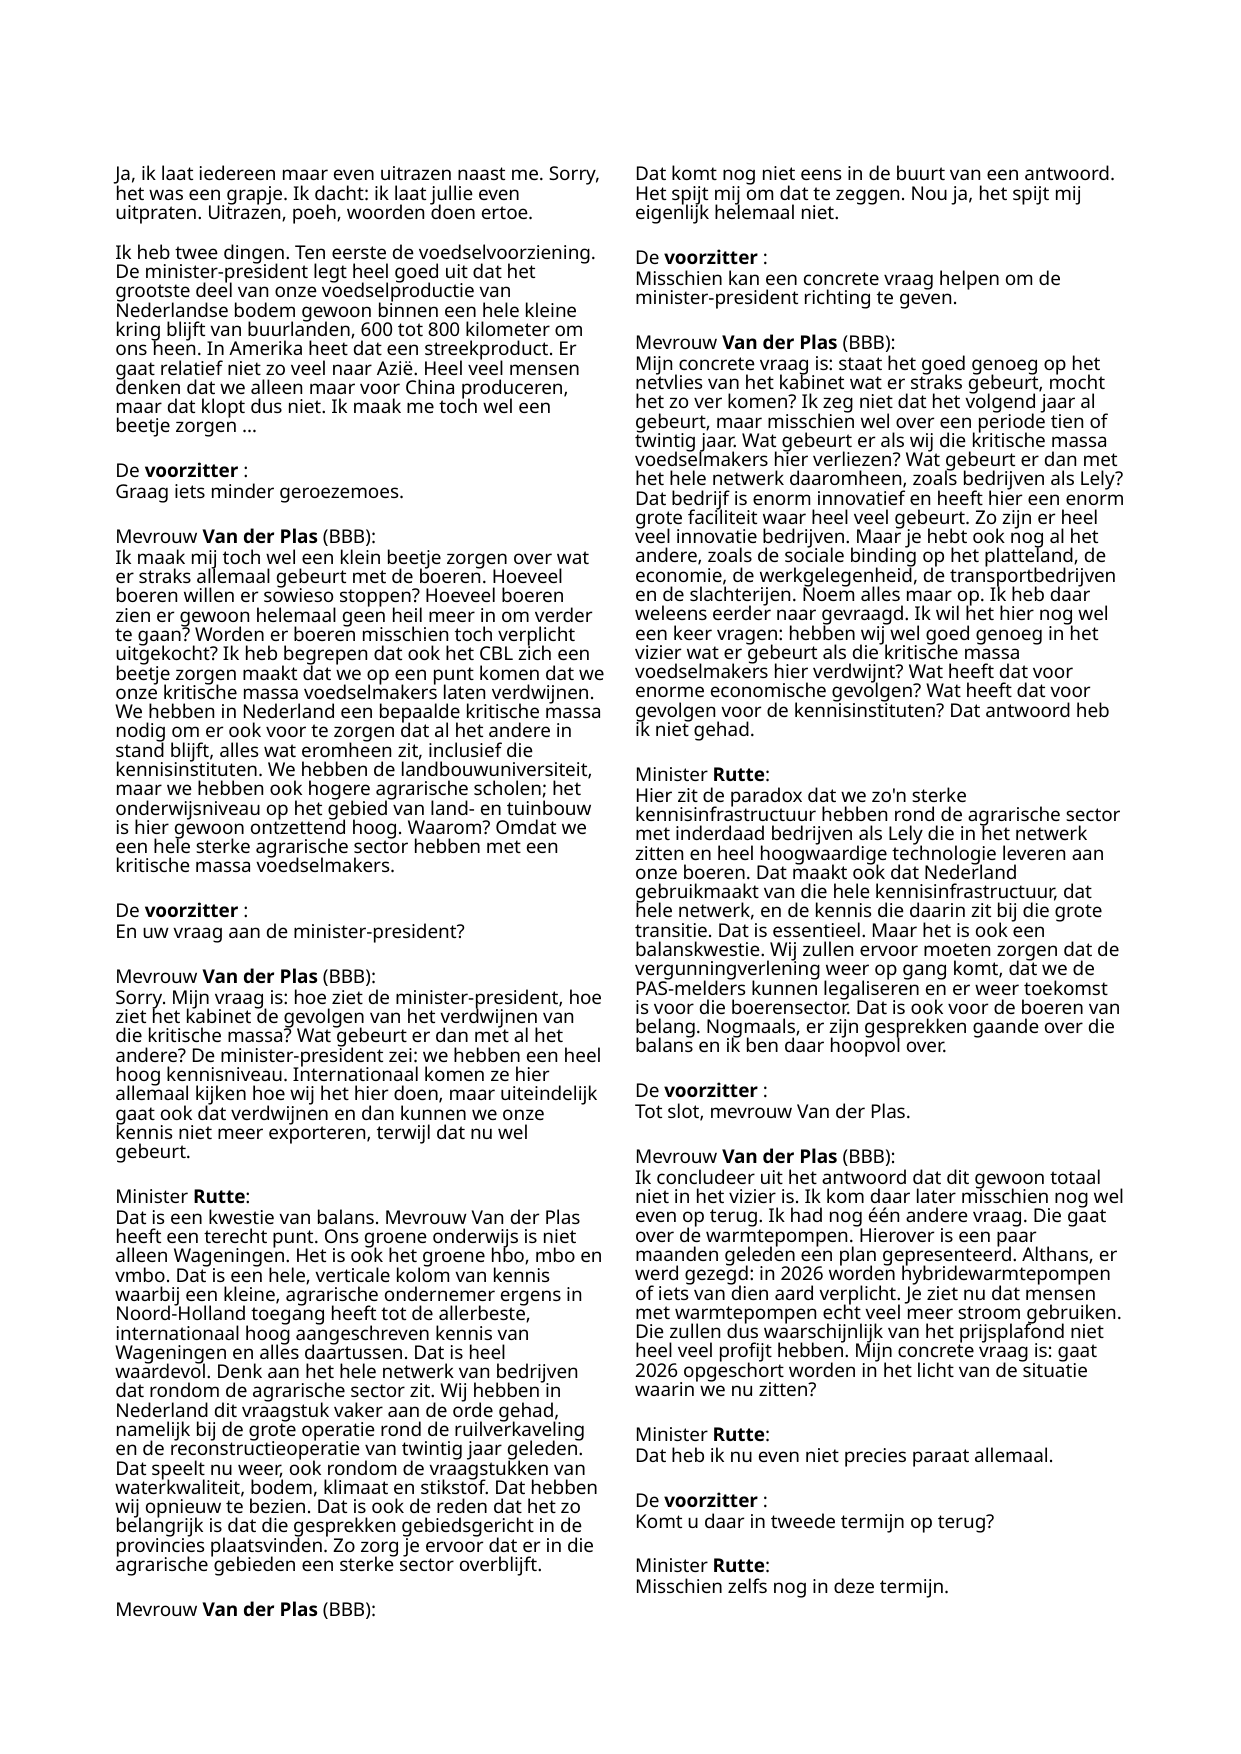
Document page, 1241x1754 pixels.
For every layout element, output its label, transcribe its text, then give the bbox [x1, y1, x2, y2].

text De voorzitter : [635, 1487, 1125, 1513]
text Hier zit de paradox dat we zo'n sterke kennisinfrastructuur hebben rond de agrarische sector met inderdaad bedrijven als Lely die in het netwerk zitten en heel hoogwaardige technologie leveren aan onze boeren. Dat maakt ook dat Nederland gebruikmaakt van die hele kennisinfrastructuur, dat hele netwerk, en de kennis die daarin zit bij die grote transitie. Dat is essentieel. Maar het is ook een balanskwestie. Wij zullen ervoor moeten zorgen dat de vergunningverlening weer op gang komt, dat we de PAS-melders kunnen legaliseren en er weer toekomst is voor die boerensector. Dat is ook voor de boeren van belang. Nogmaals, er zijn gesprekken gaande over die balans en ik ben daar hoopvol over. [635, 787, 1125, 1057]
text Graag iets minder geroezemoes. [115, 483, 605, 502]
text Mevrouw Van der Plas (BBB): [635, 1143, 1125, 1169]
text Tot slot, mevrouw Van der Plas. [635, 1103, 1125, 1122]
text Minister Rutte: [635, 761, 1125, 787]
text Ja, ik laat iedereen maar even uitrazen naast me. Sorry, het was een grapje. Ik dacht: ik laat jullie even uitpraten. Uitrazen, poeh, woorden doen ertoe. [115, 165, 605, 223]
text De voorzitter : [115, 897, 605, 923]
text Misschien kan een concrete vraag helpen om de minister-president richting te geven. [635, 270, 1125, 308]
text Dat heb ik nu even niet precies paraat allemaal. [635, 1447, 1125, 1466]
text Mijn concrete vraag is: staat het goed genoeg op het netvlies van het kabinet wat er straks gebeurt, mocht het zo ver komen? Ik zeg niet dat het volgend jaar al gebeurt, maar misschien wel over een periode tien of twintig jaar. Wat gebeurt er als wij die kritische massa voedselmakers hier verliezen? Wat gebeurt er dan met het hele netwerk daaromheen, zoals bedrijven als Lely? Dat bedrijf is enorm innovatief en heeft hier een enorm grote faciliteit waar heel veel gebeurt. Zo zijn er heel veel innovatie bedrijven. Maar je hebt ook nog al het andere, zoals de sociale binding op het platteland, de economie, de werkgelegenheid, de transportbedrijven en de slachterijen. Noem alles maar op. Ik heb daar weleens eerder naar gevraagd. Ik wil het hier nog wel een keer vragen: hebben wij wel goed genoeg in het vizier wat er gebeurt als die kritische massa voedselmakers hier verdwijnt? Wat heeft dat voor enorme economische gevolgen? Wat heeft dat voor gevolgen voor de kennisinstituten? Dat antwoord heb ik niet gehad. [635, 355, 1125, 740]
text Mevrouw Van der Plas (BBB): [115, 1596, 605, 1622]
text Minister Rutte: [635, 1421, 1125, 1447]
text En uw vraag aan de minister-president? [115, 923, 605, 942]
text Ik maak mij toch wel een klein beetje zorgen over wat er straks allemaal gebeurt met de boeren. Hoeveel boeren willen er sowieso stoppen? Hoeveel boeren zien er gewoon helemaal geen heil meer in om verder te gaan? Worden er boeren misschien toch verplicht uitgekocht? Ik heb begrepen dat ook het CBL zich een beetje zorgen maakt dat we op een punt komen dat we onze kritische massa voedselmakers laten verdwijnen. We hebben in Nederland een bepaalde kritische massa nodig om er ook voor te zorgen dat al het andere in stand blijft, alles wat eromheen zit, inclusief die kennisinstituten. We hebben de landbouwuniversiteit, maar we hebben ook hogere agrarische scholen; het onderwijsniveau op het gebied van land- en tuinbouw is hier gewoon ontzettend hoog. Waarom? Omdat we een hele sterke agrarische sector hebben met een kritische massa voedselmakers. [115, 549, 605, 877]
text Misschien zelfs nog in deze termijn. [635, 1578, 1125, 1598]
text Ik heb twee dingen. Ten eerste de voedselvoorziening. De minister-president legt heel goed uit dat het grootste deel van onze voedselproductie van Nederlandse bodem gewoon binnen een hele kleine kring blijft van buurlanden, 600 tot 800 kilometer om ons heen. In Amerika heet dat een streekproduct. Er gaat relatief niet zo veel naar Azië. Heel veel mensen denken dat we alleen maar voor China produceren, maar dat klopt dus niet. Ik maak me toch wel een beetje zorgen … [115, 244, 605, 437]
text Mevrouw Van der Plas (BBB): [635, 329, 1125, 355]
text Dat komt nog niet eens in de buurt van een antwoord. Het spijt mij om dat te zeggen. Nou ja, het spijt mij eigenlijk helemaal niet. [635, 165, 1125, 223]
text Ik concludeer uit het antwoord dat dit gewoon totaal niet in het vizier is. Ik kom daar later misschien nog wel even op terug. Ik had nog één andere vraag. Die gaat over de warmtepompen. Hierover is een paar maanden geleden een plan gepresenteerd. Althans, er werd gezegd: in 2026 worden hybridewarmtepompen of iets van dien aard verplicht. Je ziet nu dat mensen met warmtepompen echt veel meer stroom gebruiken. Die zullen dus waarschijnlijk van het prijsplafond niet heel veel profijt hebben. Mijn concrete vraag is: gaat 2026 opgeschort worden in het licht van de situatie waarin we nu zitten? [635, 1169, 1125, 1400]
text Komt u daar in tweede termijn op terug? [635, 1513, 1125, 1532]
text De voorzitter : [115, 457, 605, 483]
text Mevrouw Van der Plas (BBB): [115, 523, 605, 549]
text Minister Rutte: [635, 1553, 1125, 1578]
text Minister Rutte: [115, 1183, 605, 1209]
text De voorzitter : [635, 1077, 1125, 1103]
text Dat is een kwestie van balans. Mevrouw Van der Plas heeft een terecht punt. Ons groene onderwijs is niet alleen Wageningen. Het is ook het groene hbo, mbo en vmbo. Dat is een hele, verticale kolom van kennis waarbij een kleine, agrarische ondernemer ergens in Noord-Holland toegang heeft tot de allerbeste, internationaal hoog aangeschreven kennis van Wageningen en alles daartussen. Dat is heel waardevol. Denk aan het hele netwerk van bedrijven dat rondom de agrarische sector zit. Wij hebben in Nederland dit vraagstuk vaker aan de orde gehad, namelijk bij de grote operatie rond de ruilverkaveling en de reconstructieoperatie van twintig jaar geleden. Dat speelt nu weer, ook rondom de vraagstukken van waterkwaliteit, bodem, klimaat en stikstof. Dat hebben wij opnieuw te bezien. Dat is ook de reden dat het zo belangrijk is dat die gesprekken gebiedsgericht in de provincies plaatsvinden. Zo zorg je ervoor dat er in die agrarische gebieden een sterke sector overblijft. [115, 1209, 605, 1575]
text Sorry. Mijn vraag is: hoe ziet de minister-president, hoe ziet het kabinet de gevolgen van het verdwijnen van die kritische massa? Wat gebeurt er dan met al het andere? De minister-president zei: we hebben een heel hoog kennisniveau. Internationaal komen ze hier allemaal kijken hoe wij het hier doen, maar uiteindelijk gaat ook dat verdwijnen en dan kunnen we onze kennis niet meer exporteren, terwijl dat nu wel gebeurt. [115, 989, 605, 1162]
text Mevrouw Van der Plas (BBB): [115, 963, 605, 989]
text De voorzitter : [635, 244, 1125, 270]
